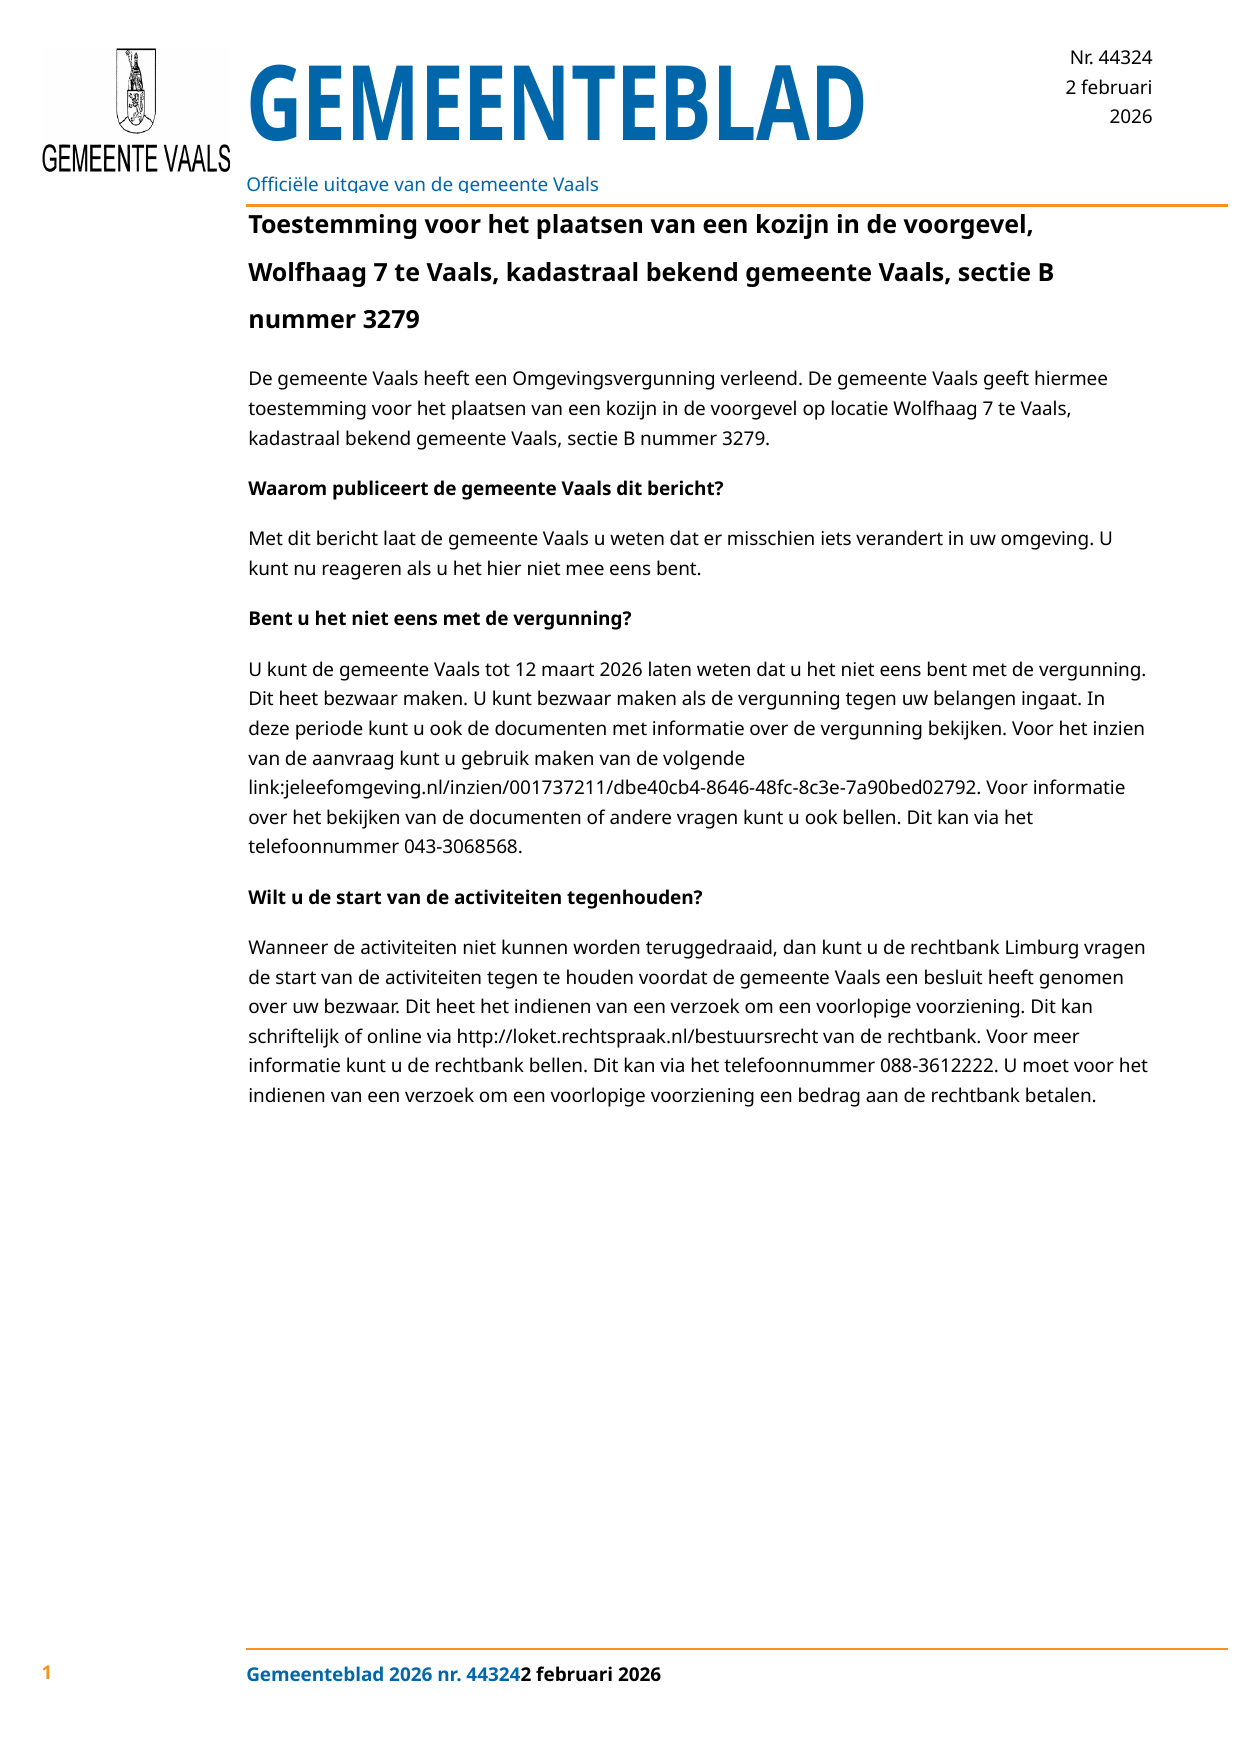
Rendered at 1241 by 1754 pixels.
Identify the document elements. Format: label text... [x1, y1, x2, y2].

text Waarom publiceert de gemeente Vaals dit bericht? [248, 475, 1152, 501]
picture [41, 47, 231, 172]
text Wilt u de start van de activiteiten tegenhouden? [248, 884, 1152, 909]
text U kunt de gemeente Vaals tot 12 maart 2026 laten weten dat u het niet eens bent met de vergunning. Dit heet bezwaar maken. U kunt bezwaar maken als de vergunning tegen uw belangen ingaat. In deze periode kunt u ook de documenten met informatie over de vergunning bekijken. Voor het inzien van de aanvraag kunt u gebruik maken van de volgende link:jeleefomgeving.nl/inzien/001737211/dbe40cb4-8646-48fc-8c3e-7a90bed02792. Voor informatie over het bekijken van de documenten of andere vragen kunt u ook bellen. Dit kan via het telefoonnummer 043-3068568. [248, 656, 1152, 859]
text Met dit bericht laat de gemeente Vaals u weten dat er misschien iets verandert in uw omgeving. U kunt nu reageren als u het hier niet mee eens bent. [248, 526, 1152, 581]
text De gemeente Vaals heeft een Omgevingsvergunning verleend. De gemeente Vaals geeft hiermee toestemming voor het plaatsen van een kozijn in de voorgevel op locatie Wolfhaag 7 te Vaals, kadastraal bekend gemeente Vaals, sectie B nummer 3279. [248, 366, 1152, 450]
text Bent u het niet eens met de vergunning? [248, 606, 1152, 631]
text Toestemming voor het plaatsen van een kozijn in de voorgevel, Wolfhaag 7 te Vaals, kadastraal bekend gemeente Vaals, sectie B nummer 3279 [248, 207, 1152, 336]
text Wanneer de activiteiten niet kunnen worden teruggedraaid, dan kunt u de rechtbank Limburg vragen de start van de activiteiten tegen te houden voordat de gemeente Vaals een besluit heeft genomen over uw bezwaar. Dit heet het indienen van een verzoek om een voorlopige voorziening. Dit kan schriftelijk of online via http://loket.rechtspraak.nl/bestuursrecht van de rechtbank. Voor meer informatie kunt u de rechtbank bellen. Dit kan via het telefoonnummer 088-3612222. U moet voor het indienen van een verzoek om een voorlopige voorziening een bedrag aan de rechtbank betalen. [248, 934, 1152, 1108]
